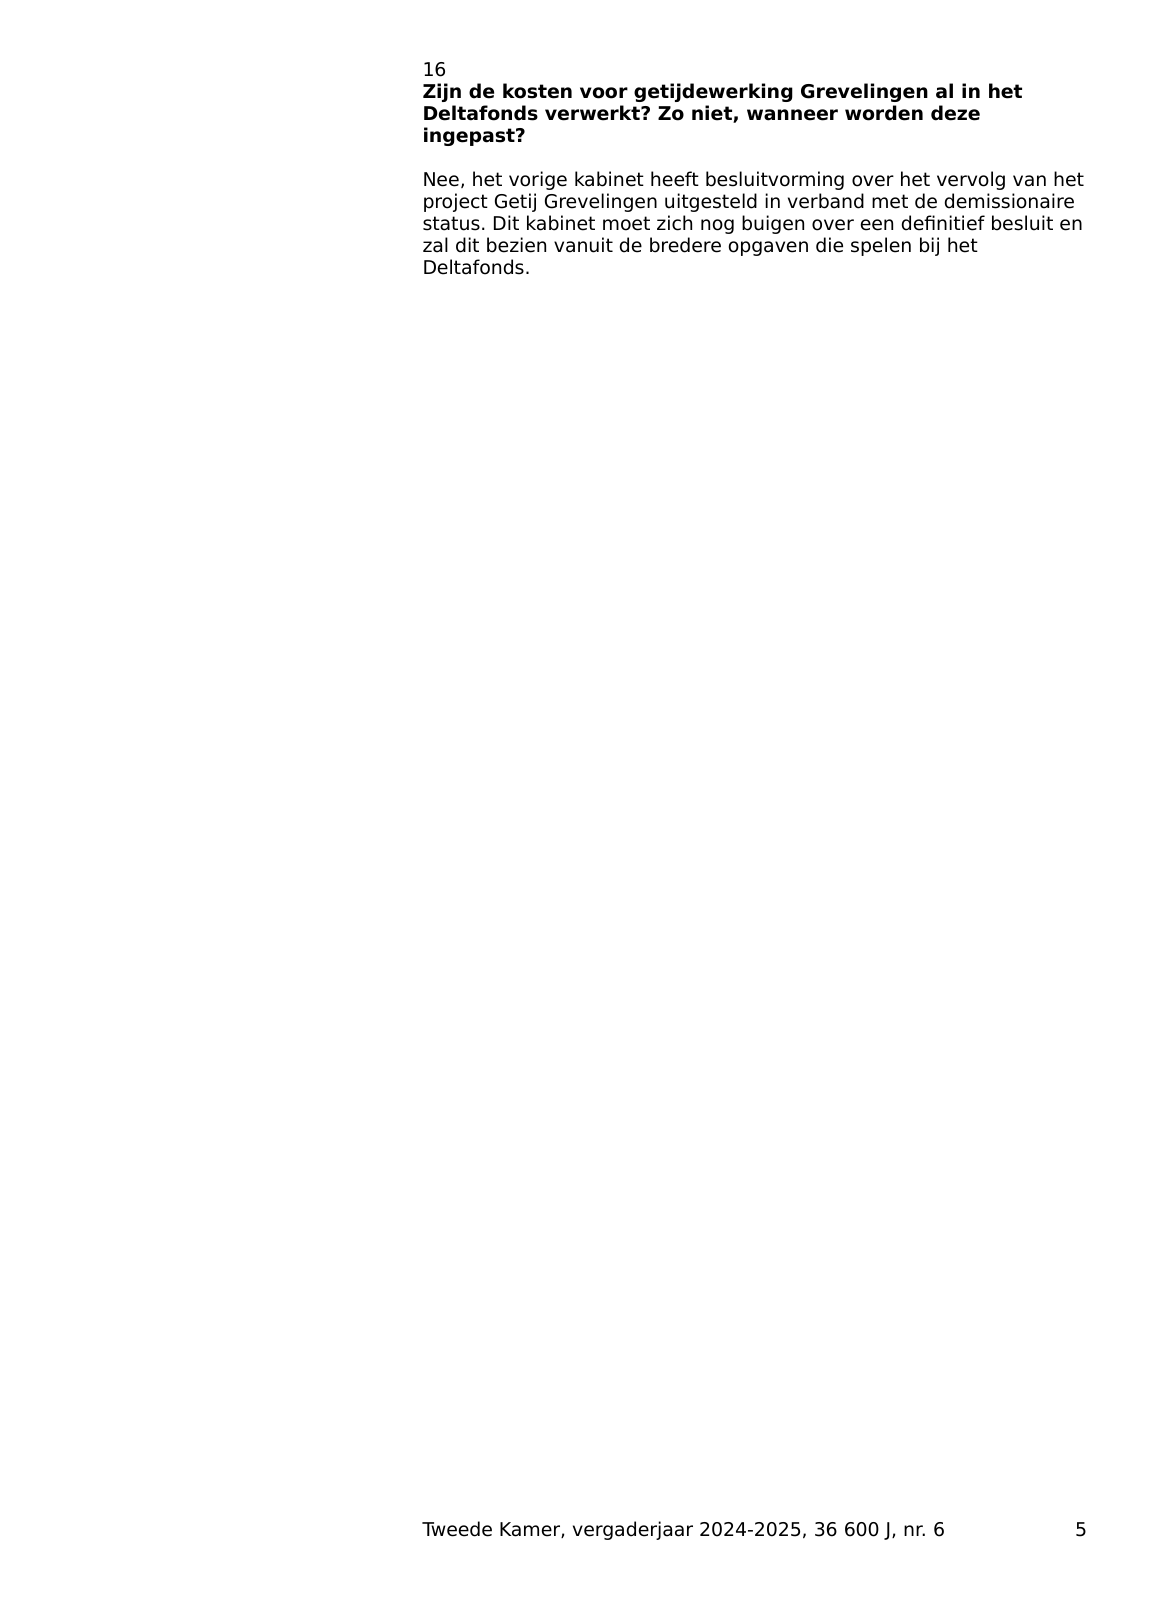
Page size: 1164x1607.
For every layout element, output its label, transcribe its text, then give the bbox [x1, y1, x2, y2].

text Zijn de kosten voor getijdewerking Grevelingen al in het Deltafonds verwerkt? Zo niet, wanneer worden deze ingepast? [422, 81, 1087, 147]
text 16 [422, 59, 1087, 81]
text Nee, het vorige kabinet heeft besluitvorming over het vervolg van het project Getij Grevelingen uitgesteld in verband met de demissionaire status. Dit kabinet moet zich nog buigen over een definitief besluit en zal dit bezien vanuit de bredere opgaven die spelen bij het Deltafonds. [422, 169, 1087, 279]
